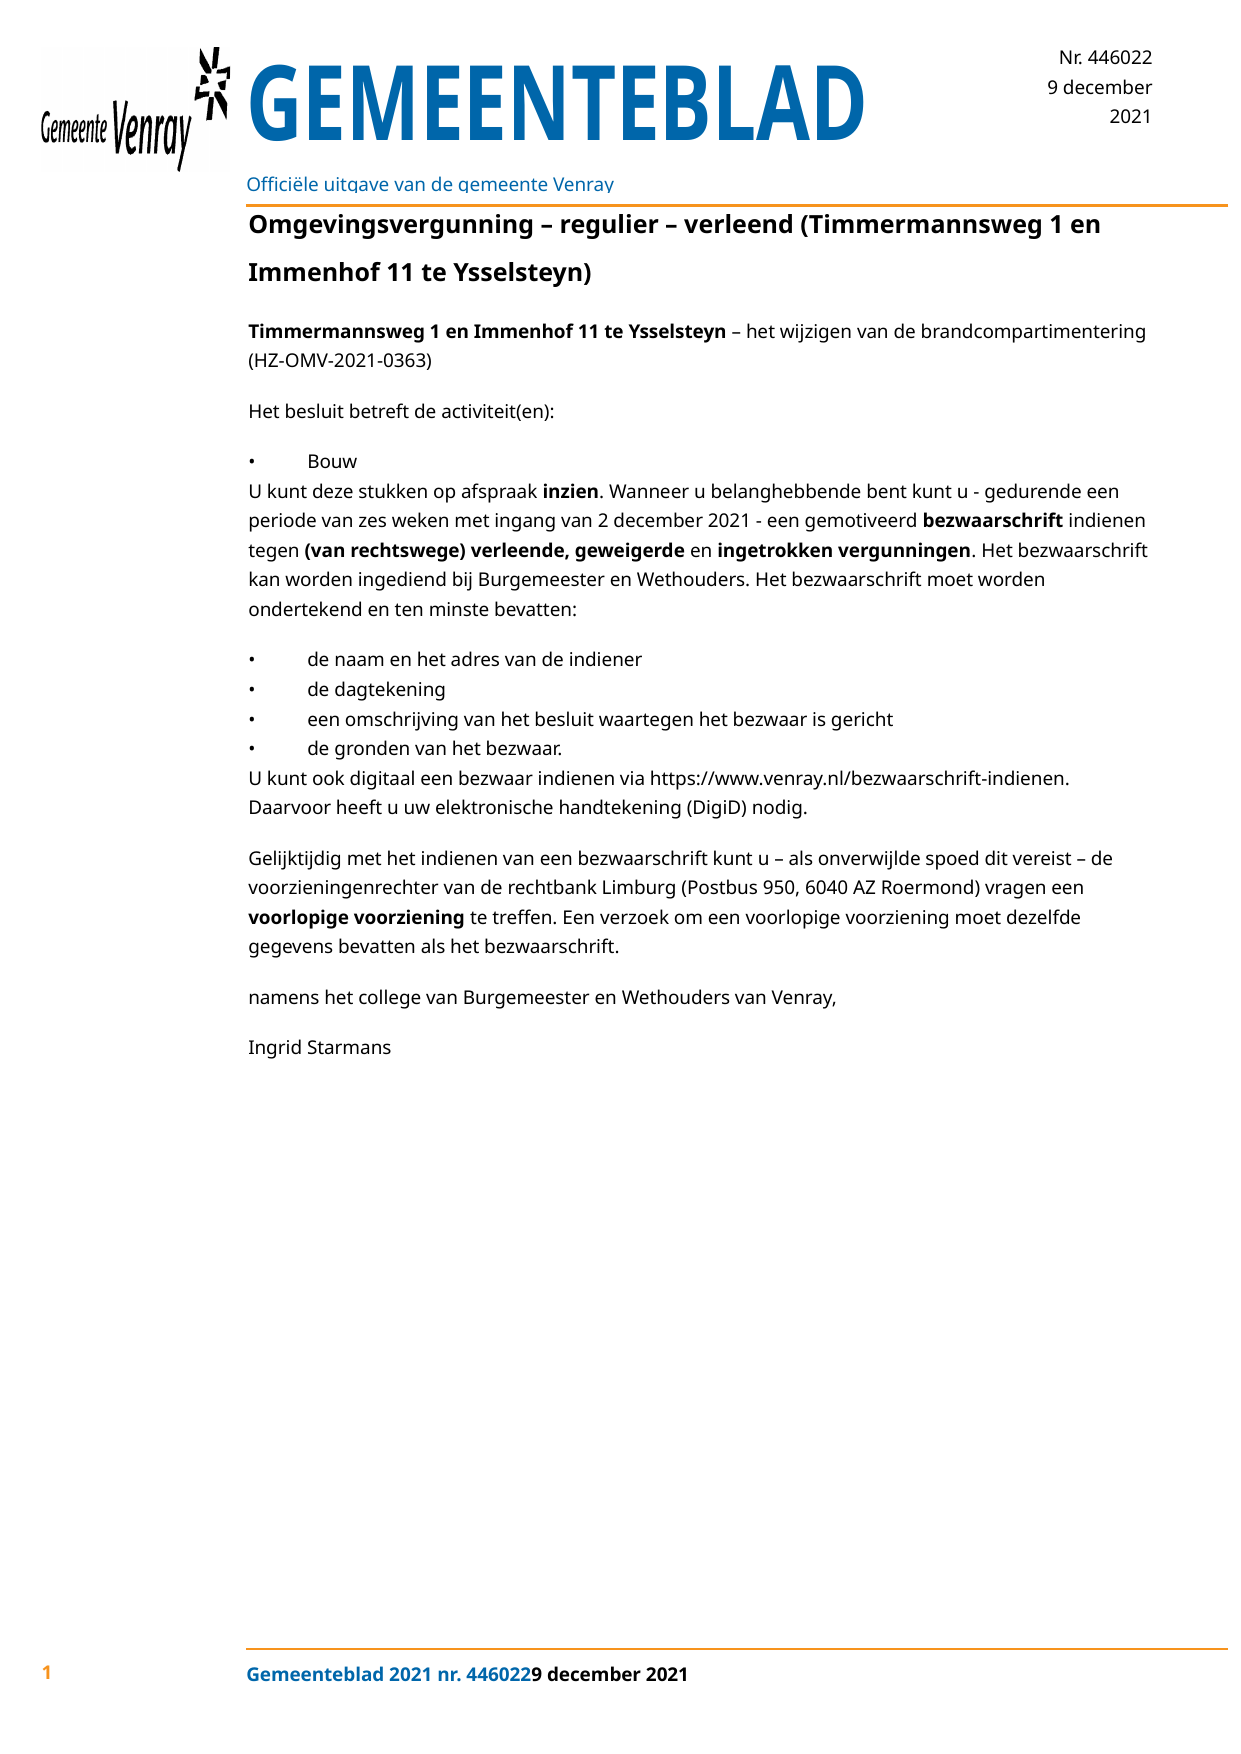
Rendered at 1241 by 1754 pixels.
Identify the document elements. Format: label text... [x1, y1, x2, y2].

text Ingrid Starmans [248, 1034, 1152, 1060]
list de naam en het adres van de indiener [248, 647, 1152, 672]
text Gelijktijdig met het indienen van een bezwaarschrift kunt u – als onverwijlde spoed dit vereist – de voorzieningenrechter van de rechtbank Limburg (Postbus 950, 6040 AZ Roermond) vragen een voorlopige voorziening te treffen. Een verzoek om een voorlopige voorziening moet dezelfde gegevens bevatten als het bezwaarschrift. [248, 845, 1152, 959]
list de dagtekening [248, 676, 1152, 702]
text U kunt ook digitaal een bezwaar indienen via https://www.venray.nl/bezwaarschrift-indienen. Daarvoor heeft u uw elektronische handtekening (DigiD) nodig. [248, 765, 1152, 820]
list de gronden van het bezwaar. [248, 735, 1152, 761]
text Omgevingsvergunning – regulier – verleend (Timmermannsweg 1 en Immenhof 11 te Ysselsteyn) [248, 207, 1152, 288]
text namens het college van Burgemeester en Wethouders van Venray, [248, 984, 1152, 1010]
text Het besluit betreft de activiteit(en): [248, 398, 1152, 424]
text U kunt deze stukken op afspraak inzien. Wanneer u belanghebbende bent kunt u - gedurende een periode van zes weken met ingang van 2 december 2021 - een gemotiveerd bezwaarschrift indienen tegen (van rechtswege) verleende, geweigerde en ingetrokken vergunningen. Het bezwaarschrift kan worden ingediend bij Burgemeester en Wethouders. Het bezwaarschrift moet worden ondertekend en ten minste bevatten: [248, 478, 1152, 622]
list Bouw [248, 448, 1152, 474]
text Timmermannsweg 1 en Immenhof 11 te Ysselsteyn – het wijzigen van de brandcompartimentering (HZ-OMV-2021-0363) [248, 318, 1152, 373]
picture [41, 47, 231, 172]
list een omschrijving van het besluit waartegen het bezwaar is gericht [248, 706, 1152, 732]
